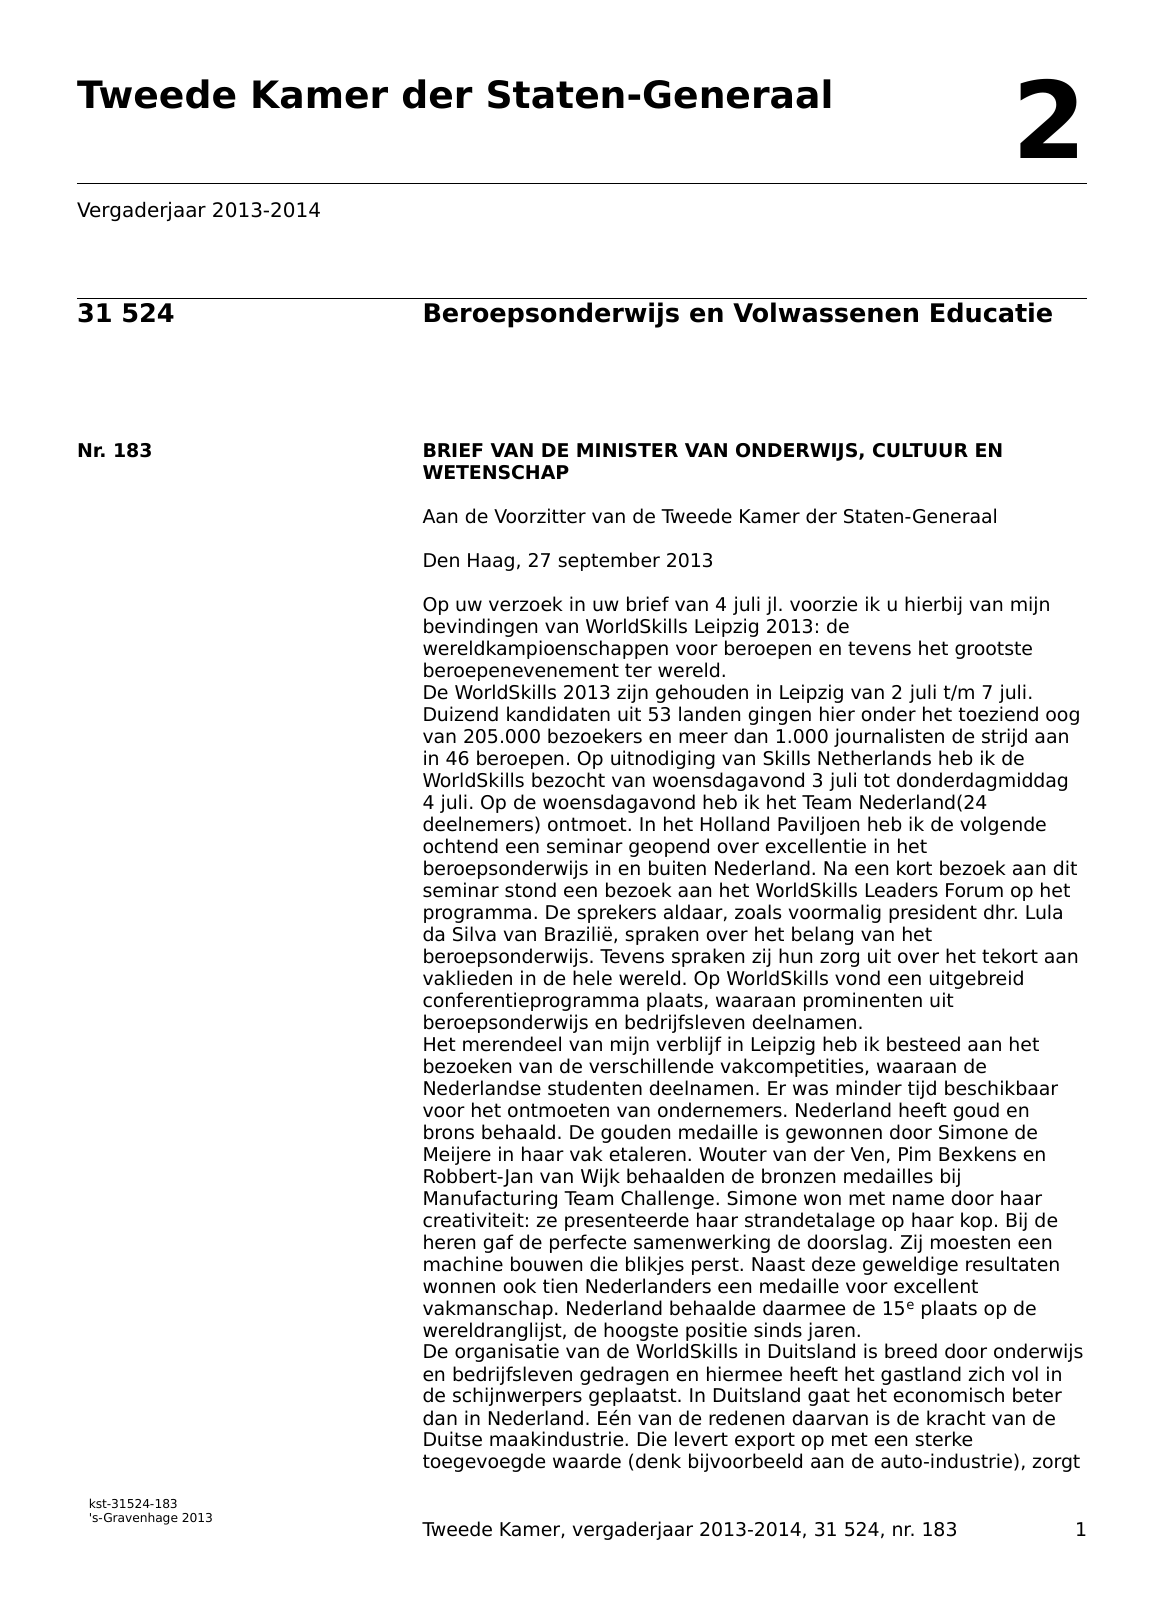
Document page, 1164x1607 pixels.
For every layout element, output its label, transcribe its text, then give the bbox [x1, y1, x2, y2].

text Den Haag, 27 september 2013 [422, 550, 1087, 572]
text kst-31524-183 [88, 1497, 323, 1511]
text 's-Gravenhage 2013 [88, 1511, 323, 1525]
text De WorldSkills 2013 zijn gehouden in Leipzig van 2 juli t/m 7 juli. Duizend kandidaten uit 53 landen gingen hier onder het toeziend oog van 205.000 bezoekers en meer dan 1.000 journalisten de strijd aan in 46 beroepen. Op uitnodiging van Skills Netherlands heb ik de WorldSkills bezocht van woensdagavond 3 juli tot donderdagmiddag 4 juli. Op de woensdagavond heb ik het Team Nederland(24 deelnemers) ontmoet. In het Holland Paviljoen heb ik de volgende ochtend een seminar geopend over excellentie in het beroepsonderwijs in en buiten Nederland. Na een kort bezoek aan dit seminar stond een bezoek aan het WorldSkills Leaders Forum op het programma. De sprekers aldaar, zoals voormalig president dhr. Lula da Silva van Brazilië, spraken over het belang van het beroepsonderwijs. Tevens spraken zij hun zorg uit over het tekort aan vaklieden in de hele wereld. Op WorldSkills vond een uitgebreid conferentieprogramma plaats, waaraan prominenten uit beroepsonderwijs en bedrijfsleven deelnamen. [422, 682, 1087, 1034]
table_header 2 [886, 59, 1087, 183]
subtitle 31 524 Beroepsonderwijs en Volwassenen Educatie [77, 299, 1087, 329]
table_header Tweede Kamer der Staten-Generaal [77, 59, 886, 183]
text Het merendeel van mijn verblijf in Leipzig heb ik besteed aan het bezoeken van de verschillende vakcompetities, waaraan de Nederlandse studenten deelnamen. Er was minder tijd beschikbaar voor het ontmoeten van ondernemers. Nederland heeft goud en brons behaald. De gouden medaille is gewonnen door Simone de Meijere in haar vak etaleren. Wouter van der Ven, Pim Bexkens en Robbert-Jan van Wijk behaalden de bronzen medailles bij Manufacturing Team Challenge. Simone won met name door haar creativiteit: ze presenteerde haar strandetalage op haar kop. Bij de heren gaf de perfecte samenwerking de doorslag. Zij moesten een machine bouwen die blikjes perst. Naast deze geweldige resultaten wonnen ook tien Nederlanders een medaille voor excellent vakmanschap. Nederland behaalde daarmee de 15e plaats op de wereldranglijst, de hoogste positie sinds jaren. [422, 1034, 1087, 1341]
table_cell Vergaderjaar 2013-2014 [77, 184, 1087, 298]
text Aan de Voorzitter van de Tweede Kamer der Staten-Generaal [422, 506, 1087, 528]
text De organisatie van de WorldSkills in Duitsland is breed door onderwijs en bedrijfsleven gedragen en hiermee heeft het gastland zich vol in de schijnwerpers geplaatst. In Duitsland gaat het economisch beter dan in Nederland. Eén van de redenen daarvan is de kracht van de Duitse maakindustrie. Die levert export op met een sterke toegevoegde waarde (denk bijvoorbeeld aan de auto-industrie), zorgt [422, 1341, 1087, 1473]
text Op uw verzoek in uw brief van 4 juli jl. voorzie ik u hierbij van mijn bevindingen van WorldSkills Leipzig 2013: de wereldkampioenschappen voor beroepen en tevens het grootste beroepenevenement ter wereld. [422, 594, 1087, 682]
subtitle Nr. 183 BRIEF VAN DE MINISTER VAN ONDERWIJS, CULTUUR EN WETENSCHAP [77, 440, 1087, 484]
